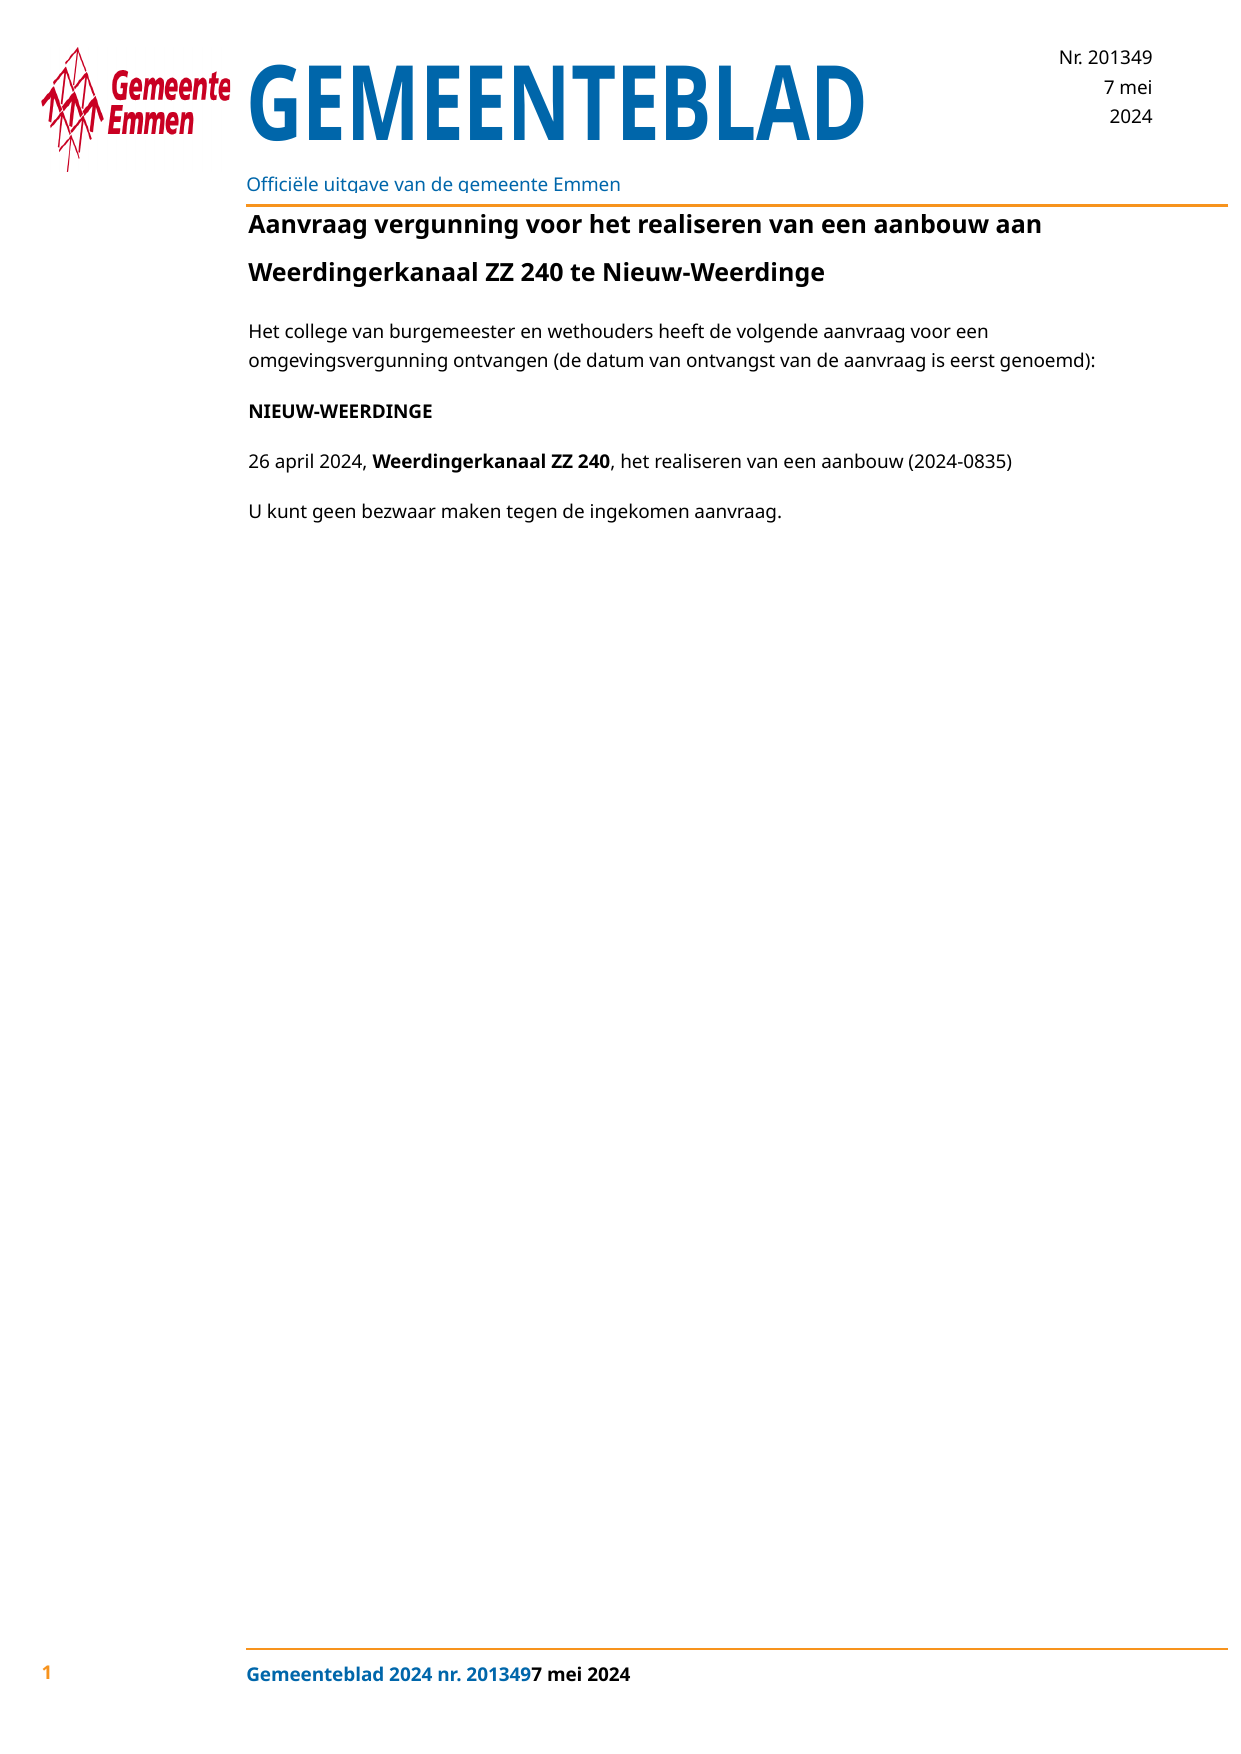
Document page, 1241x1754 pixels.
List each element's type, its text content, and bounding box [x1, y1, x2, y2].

text 26 april 2024, Weerdingerkanaal ZZ 240, het realiseren van een aanbouw (2024-0835) [248, 448, 1152, 474]
text Het college van burgemeester en wethouders heeft de volgende aanvraag voor een omgevingsvergunning ontvangen (de datum van ontvangst van de aanvraag is eerst genoemd): [248, 318, 1152, 373]
picture [41, 47, 231, 172]
text U kunt geen bezwaar maken tegen de ingekomen aanvraag. [248, 499, 1152, 524]
text NIEUW-WEERDINGE [248, 398, 1152, 424]
text Aanvraag vergunning voor het realiseren van een aanbouw aan Weerdingerkanaal ZZ 240 te Nieuw-Weerdinge [248, 207, 1152, 288]
